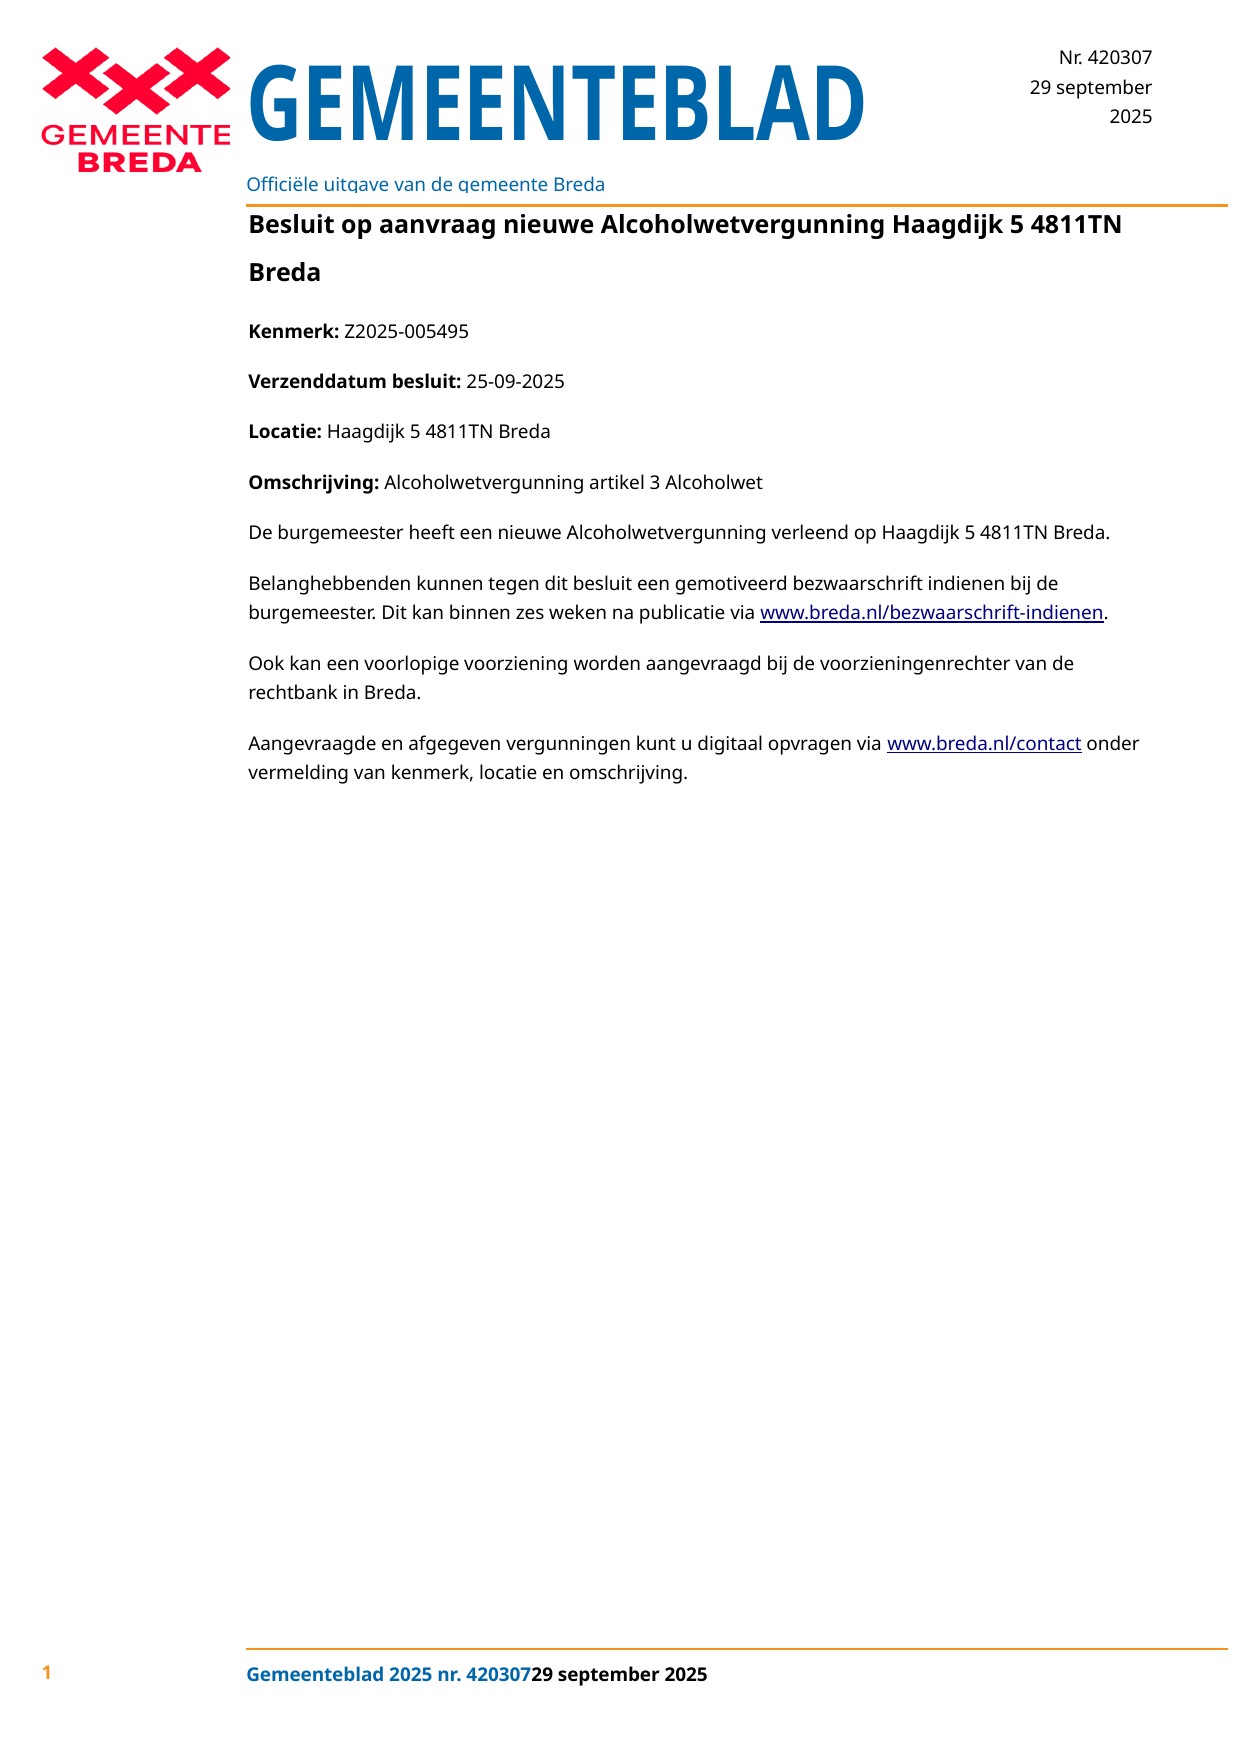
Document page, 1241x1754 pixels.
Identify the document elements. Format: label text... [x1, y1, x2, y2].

text Besluit op aanvraag nieuwe Alcoholwetvergunning Haagdijk 5 4811TN Breda [248, 207, 1152, 288]
text Ook kan een voorlopige voorziening worden aangevraagd bij de voorzieningenrechter van de rechtbank in Breda. [248, 650, 1152, 705]
picture [41, 47, 231, 172]
text Belanghebbenden kunnen tegen dit besluit een gemotiveerd bezwaarschrift indienen bij de burgemeester. Dit kan binnen zes weken na publicatie via www.breda.nl/bezwaarschrift-indienen. [248, 570, 1152, 625]
text Omschrijving: Alcoholwetvergunning artikel 3 Alcoholwet [248, 469, 1152, 495]
text Aangevraagde en afgegeven vergunningen kunt u digitaal opvragen via www.breda.nl/contact onder vermelding van kenmerk, locatie en omschrijving. [248, 730, 1152, 785]
text De burgemeester heeft een nieuwe Alcoholwetvergunning verleend op Haagdijk 5 4811TN Breda. [248, 519, 1152, 545]
text Verzenddatum besluit: 25-09-2025 [248, 368, 1152, 394]
text Locatie: Haagdijk 5 4811TN Breda [248, 419, 1152, 444]
text Kenmerk: Z2025-005495 [248, 318, 1152, 344]
